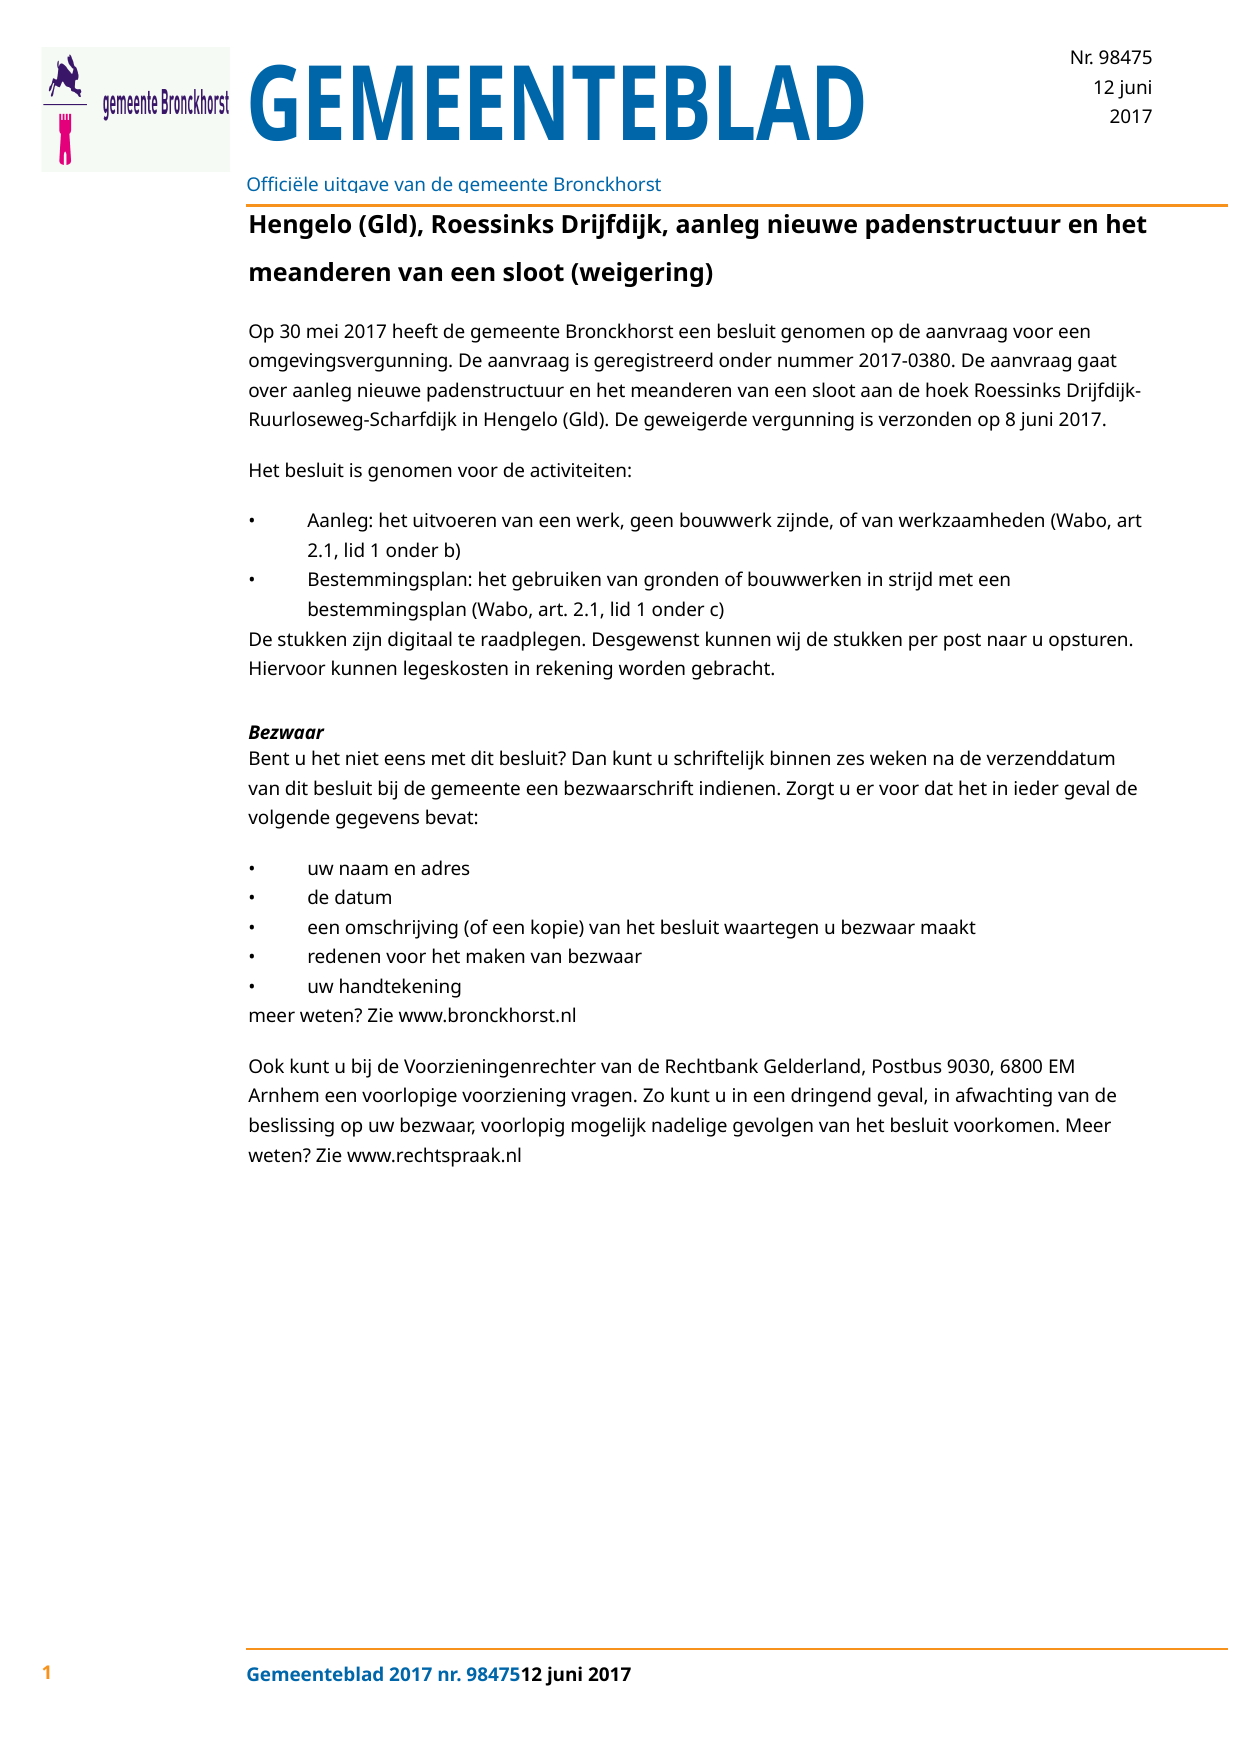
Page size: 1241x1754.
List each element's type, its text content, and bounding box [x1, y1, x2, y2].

text Hengelo (Gld), Roessinks Drijfdijk, aanleg nieuwe padenstructuur en het meanderen van een sloot (weigering) [248, 207, 1152, 288]
list uw handtekening [248, 973, 1152, 999]
picture [41, 47, 231, 172]
text Bezwaar [248, 719, 1152, 745]
list Aanleg: het uitvoeren van een werk, geen bouwwerk zijnde, of van werkzaamheden (Wabo, art 2.1, lid 1 onder b) [248, 507, 1152, 563]
text Bent u het niet eens met dit besluit? Dan kunt u schriftelijk binnen zes weken na de verzenddatum van dit besluit bij de gemeente een bezwaarschrift indienen. Zorgt u er voor dat het in ieder geval de volgende gegevens bevat: [248, 745, 1152, 830]
list redenen voor het maken van bezwaar [248, 943, 1152, 969]
list uw naam en adres [248, 855, 1152, 880]
list Bestemmingsplan: het gebruiken van gronden of bouwwerken in strijd met een bestemmingsplan (Wabo, art. 2.1, lid 1 onder c) [248, 567, 1152, 622]
text Op 30 mei 2017 heeft de gemeente Bronckhorst een besluit genomen op de aanvraag voor een omgevingsvergunning. De aanvraag is geregistreerd onder nummer 2017-0380. De aanvraag gaat over aanleg nieuwe padenstructuur en het meanderen van een sloot aan de hoek Roessinks Drijfdijk-Ruurloseweg-Scharfdijk in Hengelo (Gld). De geweigerde vergunning is verzonden op 8 juni 2017. [248, 318, 1152, 432]
text Het besluit is genomen voor de activiteiten: [248, 457, 1152, 483]
list een omschrijving (of een kopie) van het besluit waartegen u bezwaar maakt [248, 914, 1152, 939]
text meer weten? Zie www.bronckhorst.nl [248, 1003, 1152, 1028]
text Ook kunt u bij de Voorzieningenrechter van de Rechtbank Gelderland, Postbus 9030, 6800 EM Arnhem een voorlopige voorziening vragen. Zo kunt u in een dringend geval, in afwachting van de beslissing op uw bezwaar, voorlopig mogelijk nadelige gevolgen van het besluit voorkomen. Meer weten? Zie www.rechtspraak.nl [248, 1053, 1152, 1167]
list de datum [248, 884, 1152, 910]
text De stukken zijn digitaal te raadplegen. Desgewenst kunnen wij de stukken per post naar u opsturen. Hiervoor kunnen legeskosten in rekening worden gebracht. [248, 626, 1152, 681]
